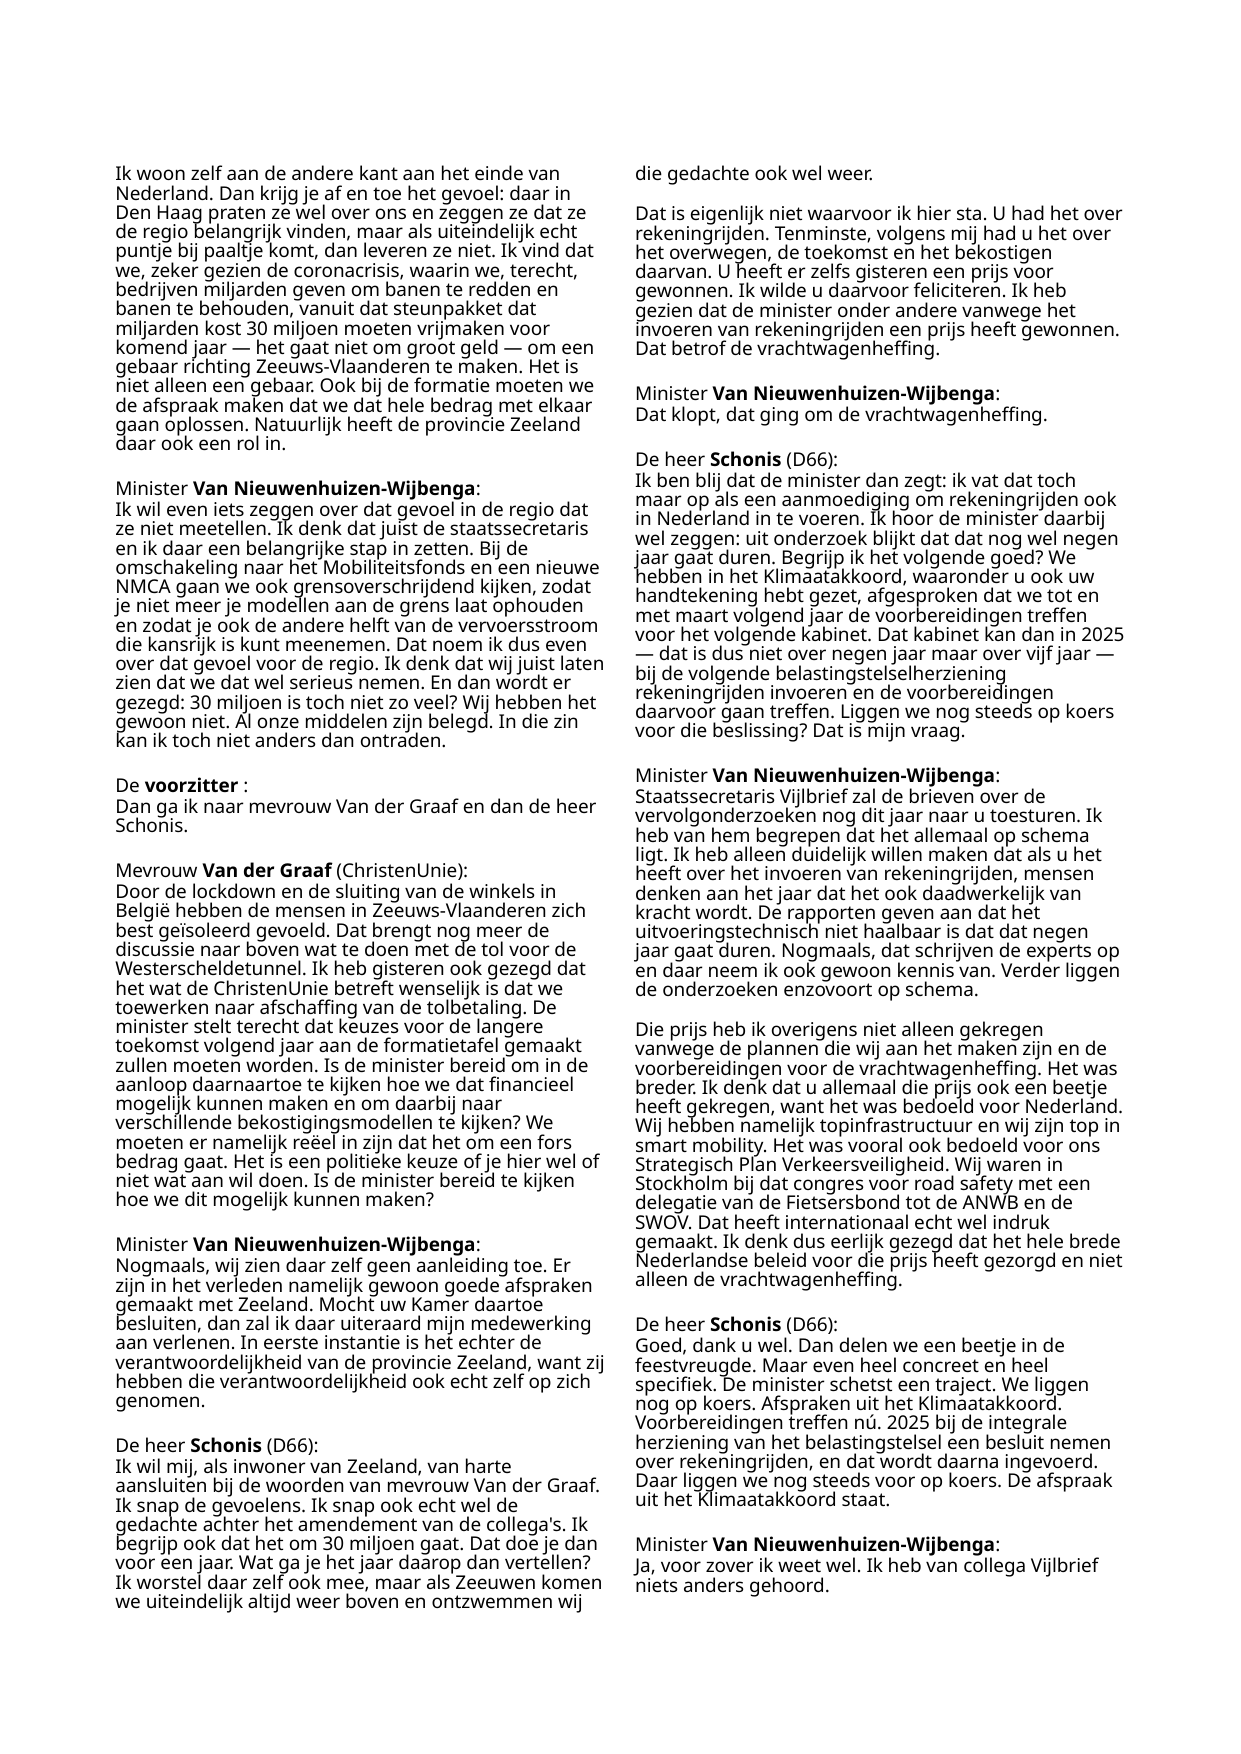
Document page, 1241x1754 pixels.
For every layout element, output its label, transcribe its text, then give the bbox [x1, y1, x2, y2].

text Minister Van Nieuwenhuizen-Wijbenga: [115, 1232, 605, 1257]
text Dat klopt, dat ging om de vrachtwagenheffing. [635, 406, 1125, 425]
text Minister Van Nieuwenhuizen-Wijbenga: [635, 762, 1125, 788]
text De heer Schonis (D66): [635, 1312, 1125, 1337]
text Mevrouw Van der Graaf (ChristenUnie): [115, 857, 605, 883]
text Dan ga ik naar mevrouw Van der Graaf en dan de heer Schonis. [115, 798, 605, 837]
text Staatssecretaris Vijlbrief zal de brieven over de vervolgonderzoeken nog dit jaar naar u toesturen. Ik heb van hem begrepen dat het allemaal op schema ligt. Ik heb alleen duidelijk willen maken dat als u het heeft over het invoeren van rekeningrijden, mensen denken aan het jaar dat het ook daadwerkelijk van kracht wordt. De rapporten geven aan dat het uitvoeringstechnisch niet haalbaar is dat dat negen jaar gaat duren. Nogmaals, dat schrijven de experts op en daar neem ik ook gewoon kennis van. Verder liggen de onderzoeken enzovoort op schema. [635, 788, 1125, 1000]
text Minister Van Nieuwenhuizen-Wijbenga: [635, 1532, 1125, 1557]
text Ik ben blij dat de minister dan zegt: ik vat dat toch maar op als een aanmoediging om rekeningrijden ook in Nederland in te voeren. Ik hoor de minister daarbij wel zeggen: uit onderzoek blijkt dat dat nog wel negen jaar gaat duren. Begrijp ik het volgende goed? We hebben in het Klimaatakkoord, waaronder u ook uw handtekening hebt gezet, afgesproken dat we tot en met maart volgend jaar de voorbereidingen treffen voor het volgende kabinet. Dat kabinet kan dan in 2025 — dat is dus niet over negen jaar maar over vijf jaar — bij de volgende belastingstelselherziening rekeningrijden invoeren en de voorbereidingen daarvoor gaan treffen. Liggen we nog steeds op koers voor die beslissing? Dat is mijn vraag. [635, 472, 1125, 742]
text Goed, dank u wel. Dan delen we een beetje in de feestvreugde. Maar even heel concreet en heel specifiek. De minister schetst een traject. We liggen nog op koers. Afspraken uit het Klimaatakkoord. Voorbereidingen treffen nú. 2025 bij de integrale herziening van het belastingstelsel een besluit nemen over rekeningrijden, en dat wordt daarna ingevoerd. Daar liggen we nog steeds voor op koers. De afspraak uit het Klimaatakkoord staat. [635, 1337, 1125, 1511]
text die gedachte ook wel weer. [635, 165, 1125, 184]
text Minister Van Nieuwenhuizen-Wijbenga: [115, 475, 605, 501]
text Ja, voor zover ik weet wel. Ik heb van collega Vijlbrief niets anders gehoord. [635, 1557, 1125, 1596]
text Nogmaals, wij zien daar zelf geen aanleiding toe. Er zijn in het verleden namelijk gewoon goede afspraken gemaakt met Zeeland. Mocht uw Kamer daartoe besluiten, dan zal ik daar uiteraard mijn medewerking aan verlenen. In eerste instantie is het echter de verantwoordelijkheid van de provincie Zeeland, want zij hebben die verantwoordelijkheid ook echt zelf op zich genomen. [115, 1257, 605, 1411]
text Dat is eigenlijk niet waarvoor ik hier sta. U had het over rekeningrijden. Tenminste, volgens mij had u het over het overwegen, de toekomst en het bekostigen daarvan. U heeft er zelfs gisteren een prijs voor gewonnen. Ik wilde u daarvoor feliciteren. Ik heb gezien dat de minister onder andere vanwege het invoeren van rekeningrijden een prijs heeft gewonnen. Dat betrof de vrachtwagenheffing. [635, 205, 1125, 359]
text De voorzitter : [115, 772, 605, 798]
text Ik wil even iets zeggen over dat gevoel in de regio dat ze niet meetellen. Ik denk dat juist de staatssecretaris en ik daar een belangrijke stap in zetten. Bij de omschakeling naar het Mobiliteitsfonds en een nieuwe NMCA gaan we ook grensoverschrijdend kijken, zodat je niet meer je modellen aan de grens laat ophouden en zodat je ook de andere helft van de vervoersstroom die kansrijk is kunt meenemen. Dat noem ik dus even over dat gevoel voor de regio. Ik denk dat wij juist laten zien dat we dat wel serieus nemen. En dan wordt er gezegd: 30 miljoen is toch niet zo veel? Wij hebben het gewoon niet. Al onze middelen zijn belegd. In die zin kan ik toch niet anders dan ontraden. [115, 501, 605, 751]
text Door de lockdown en de sluiting van de winkels in België hebben de mensen in Zeeuws-Vlaanderen zich best geïsoleerd gevoeld. Dat brengt nog meer de discussie naar boven wat te doen met de tol voor de Westerscheldetunnel. Ik heb gisteren ook gezegd dat het wat de ChristenUnie betreft wenselijk is dat we toewerken naar afschaffing van de tolbetaling. De minister stelt terecht dat keuzes voor de langere toekomst volgend jaar aan de formatietafel gemaakt zullen moeten worden. Is de minister bereid om in de aanloop daarnaartoe te kijken hoe we dat financieel mogelijk kunnen maken en om daarbij naar verschillende bekostigingsmodellen te kijken? We moeten er namelijk reëel in zijn dat het om een fors bedrag gaat. Het is een politieke keuze of je hier wel of niet wat aan wil doen. Is de minister bereid te kijken hoe we dit mogelijk kunnen maken? [115, 883, 605, 1211]
text Die prijs heb ik overigens niet alleen gekregen vanwege de plannen die wij aan het maken zijn en de voorbereidingen voor de vrachtwagenheffing. Het was breder. Ik denk dat u allemaal die prijs ook een beetje heeft gekregen, want het was bedoeld voor Nederland. Wij hebben namelijk topinfrastructuur en wij zijn top in smart mobility. Het was vooral ook bedoeld voor ons Strategisch Plan Verkeersveiligheid. Wij waren in Stockholm bij dat congres voor road safety met een delegatie van de Fietsersbond tot de ANWB en de SWOV. Dat heeft internationaal echt wel indruk gemaakt. Ik denk dus eerlijk gezegd dat het hele brede Nederlandse beleid voor die prijs heeft gezorgd en niet alleen de vrachtwagenheffing. [635, 1021, 1125, 1291]
text Ik woon zelf aan de andere kant aan het einde van Nederland. Dan krijg je af en toe het gevoel: daar in Den Haag praten ze wel over ons en zeggen ze dat ze de regio belangrijk vinden, maar als uiteindelijk echt puntje bij paaltje komt, dan leveren ze niet. Ik vind dat we, zeker gezien de coronacrisis, waarin we, terecht, bedrijven miljarden geven om banen te redden en banen te behouden, vanuit dat steunpakket dat miljarden kost 30 miljoen moeten vrijmaken voor komend jaar — het gaat niet om groot geld — om een gebaar richting Zeeuws-Vlaanderen te maken. Het is niet alleen een gebaar. Ook bij de formatie moeten we de afspraak maken dat we dat hele bedrag met elkaar gaan oplossen. Natuurlijk heeft de provincie Zeeland daar ook een rol in. [115, 165, 605, 454]
text Minister Van Nieuwenhuizen-Wijbenga: [635, 380, 1125, 406]
text De heer Schonis (D66): [115, 1432, 605, 1458]
text De heer Schonis (D66): [635, 446, 1125, 472]
text Ik wil mij, als inwoner van Zeeland, van harte aansluiten bij de woorden van mevrouw Van der Graaf. Ik snap de gevoelens. Ik snap ook echt wel de gedachte achter het amendement van de collega's. Ik begrijp ook dat het om 30 miljoen gaat. Dat doe je dan voor een jaar. Wat ga je het jaar daarop dan vertellen? Ik worstel daar zelf ook mee, maar als Zeeuwen komen we uiteindelijk altijd weer boven en ontzwemmen wij [115, 1458, 605, 1612]
